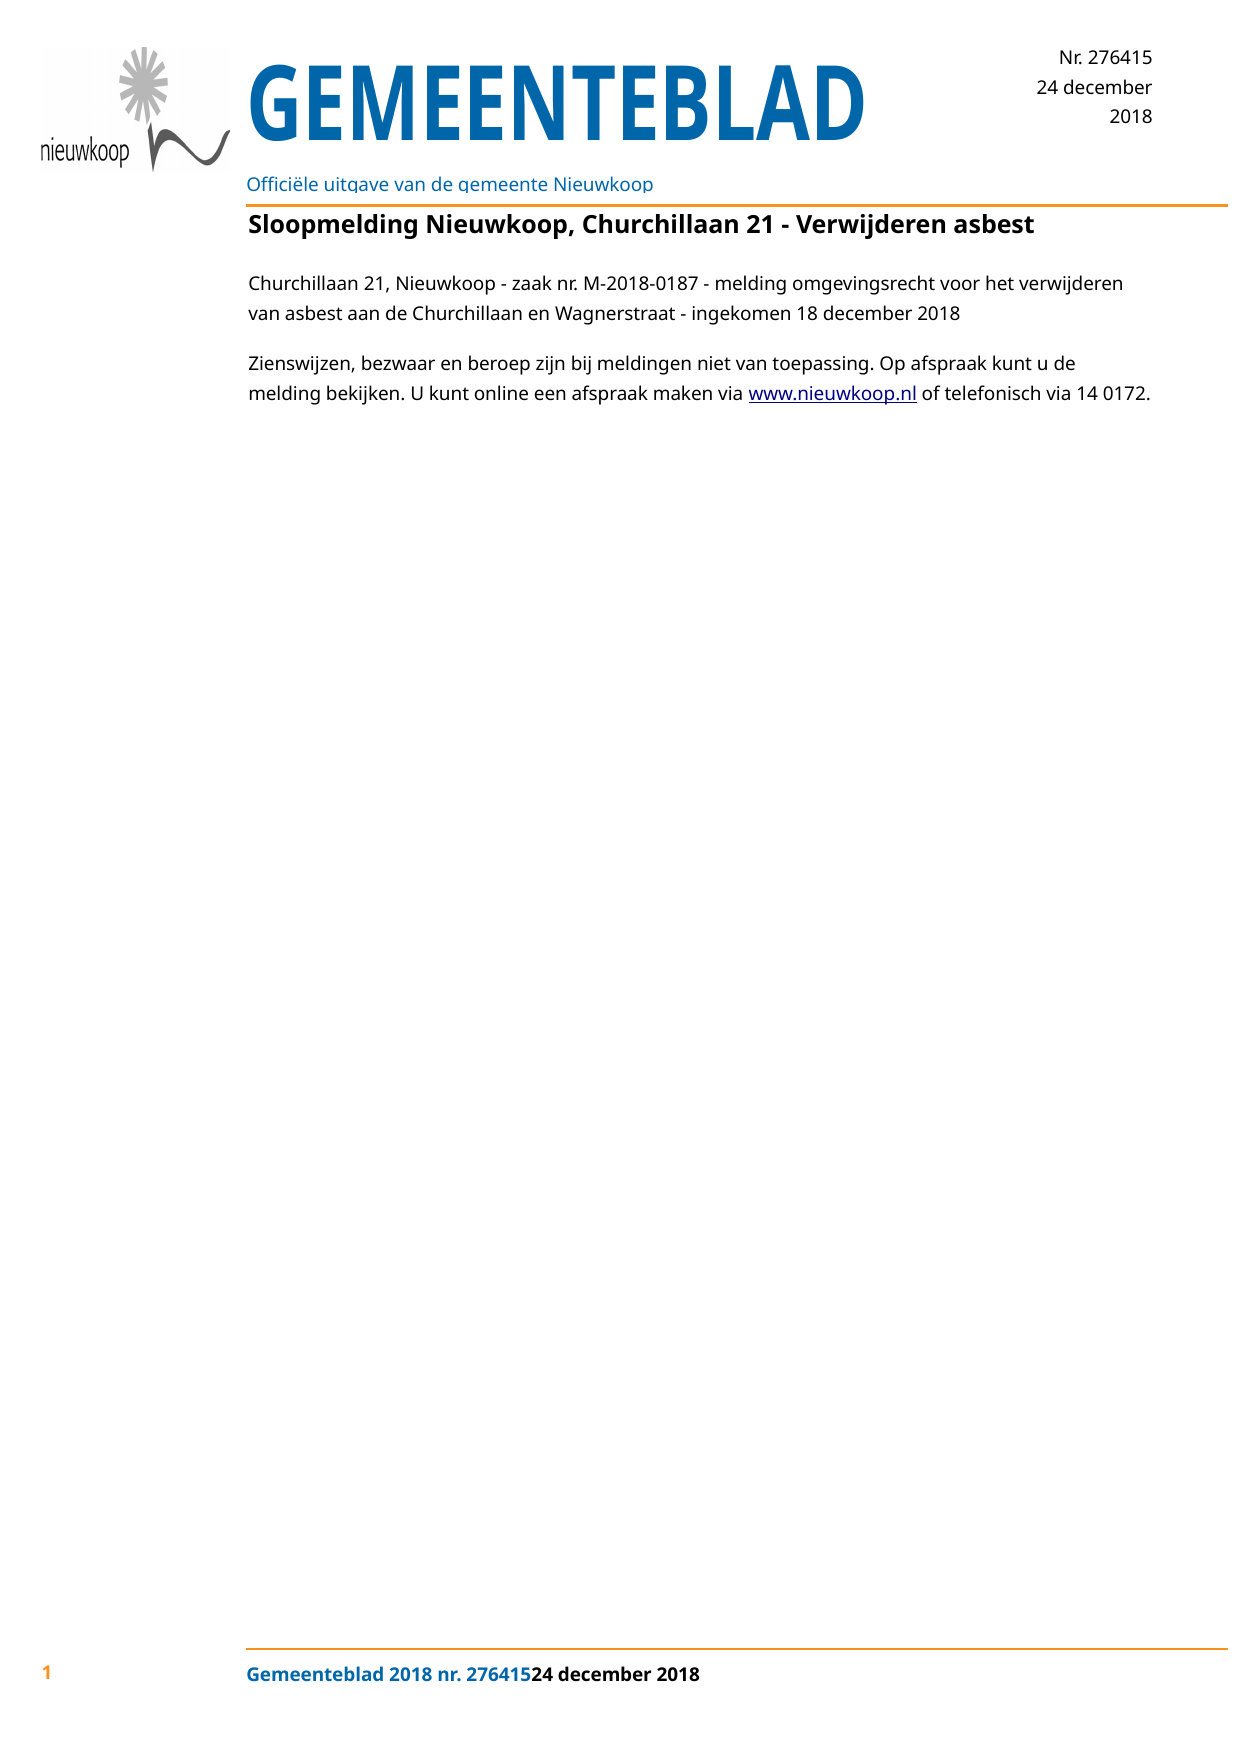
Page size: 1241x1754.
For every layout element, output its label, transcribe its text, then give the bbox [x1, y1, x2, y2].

text Zienswijzen, bezwaar en beroep zijn bij meldingen niet van toepassing. Op afspraak kunt u de melding bekijken. U kunt online een afspraak maken via www.nieuwkoop.nl of telefonisch via 14 0172. [248, 350, 1152, 406]
text Sloopmelding Nieuwkoop, Churchillaan 21 - Verwijderen asbest [248, 207, 1152, 241]
text Churchillaan 21, Nieuwkoop - zaak nr. M-2018-0187 - melding omgevingsrecht voor het verwijderen van asbest aan de Churchillaan en Wagnerstraat - ingekomen 18 december 2018 [248, 270, 1152, 326]
picture [41, 47, 231, 172]
